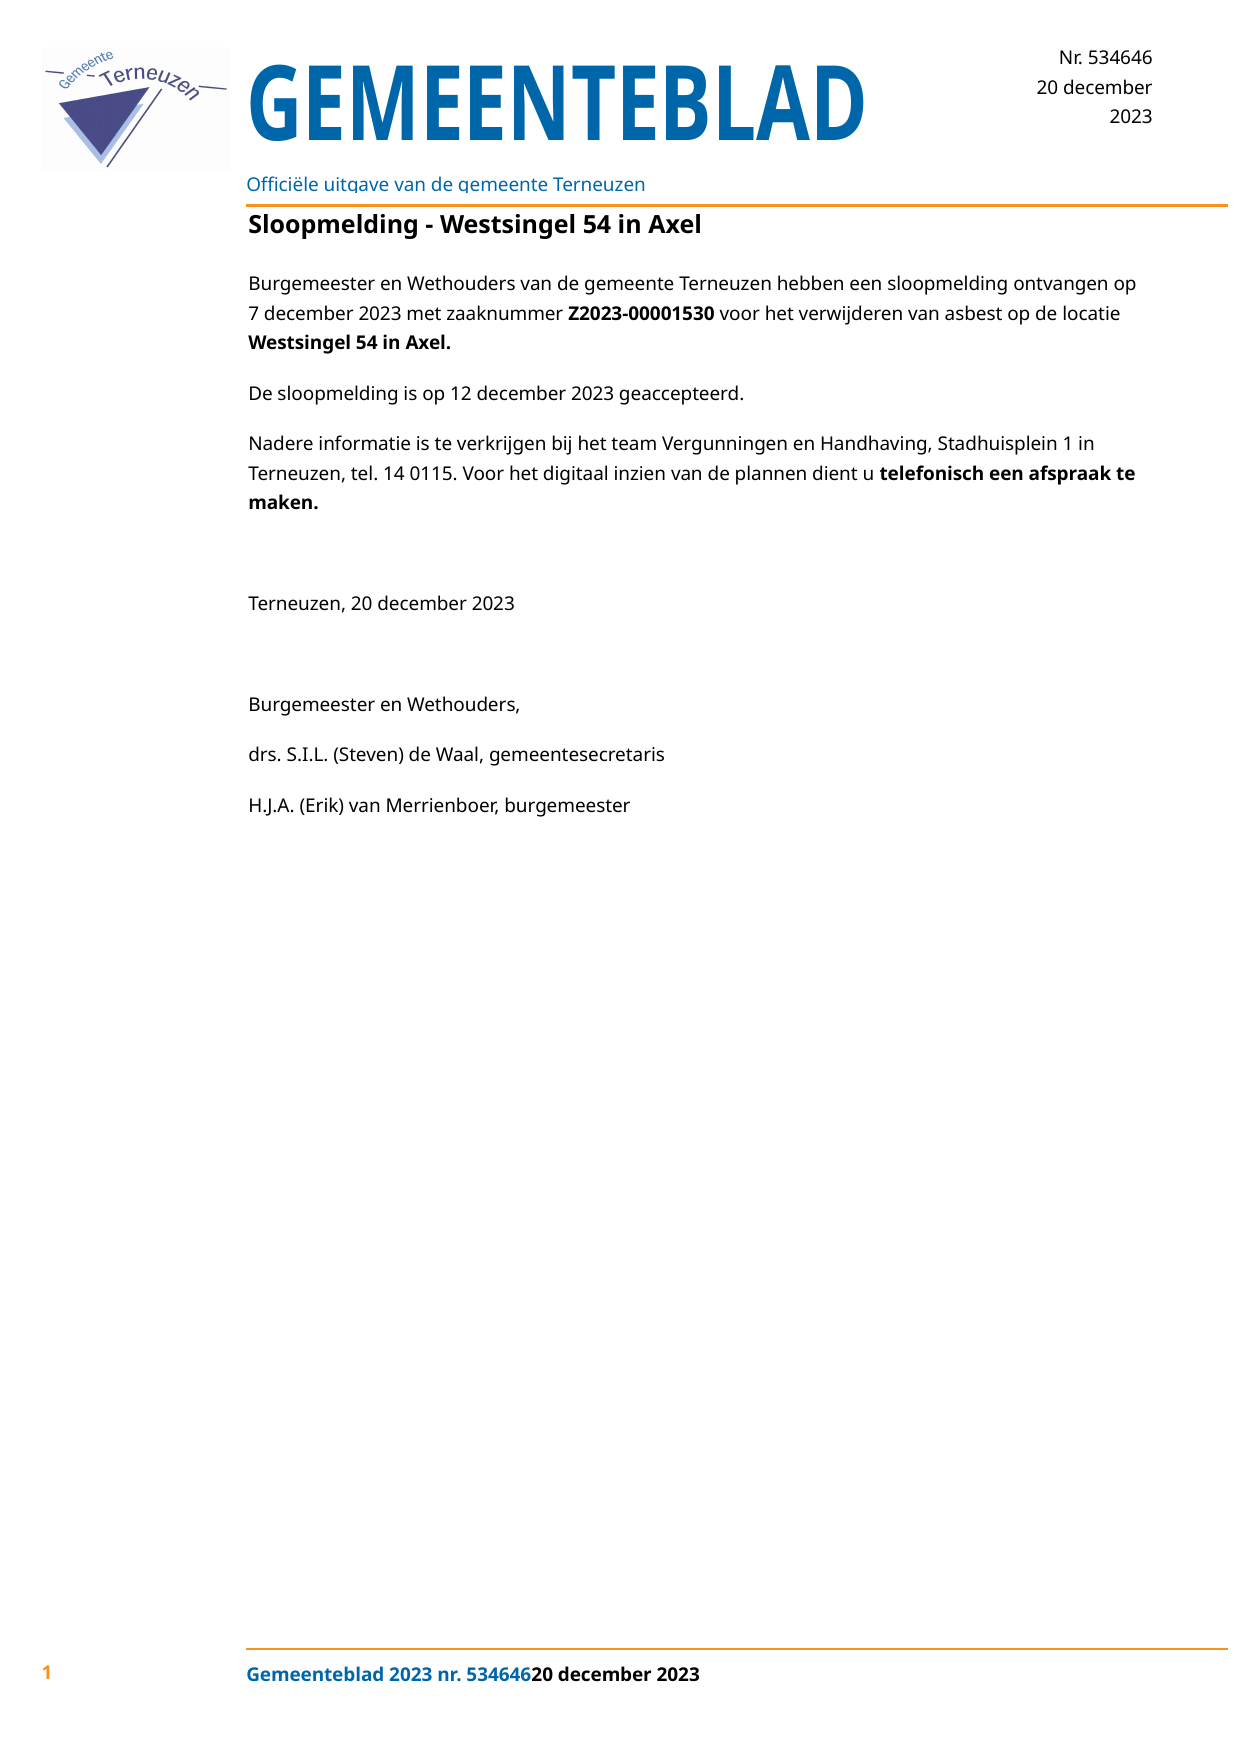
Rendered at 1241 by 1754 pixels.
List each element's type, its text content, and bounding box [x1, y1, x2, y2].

text Burgemeester en Wethouders, [248, 691, 1152, 717]
text Burgemeester en Wethouders van de gemeente Terneuzen hebben een sloopmelding ontvangen op 7 december 2023 met zaaknummer Z2023-00001530 voor het verwijderen van asbest op de locatie Westsingel 54 in Axel. [248, 270, 1152, 355]
text Terneuzen, 20 december 2023 [248, 590, 1152, 616]
text Sloopmelding - Westsingel 54 in Axel [248, 207, 1152, 241]
picture [41, 47, 231, 172]
text Nadere informatie is te verkrijgen bij het team Vergunningen en Handhaving, Stadhuisplein 1 in Terneuzen, tel. 14 0115. Voor het digitaal inzien van de plannen dient u telefonisch een afspraak te maken. [248, 430, 1152, 515]
text drs. S.I.L. (Steven) de Waal, gemeentesecretaris [248, 742, 1152, 767]
text De sloopmelding is op 12 december 2023 geaccepteerd. [248, 380, 1152, 406]
text H.J.A. (Erik) van Merrienboer, burgemeester [248, 792, 1152, 818]
